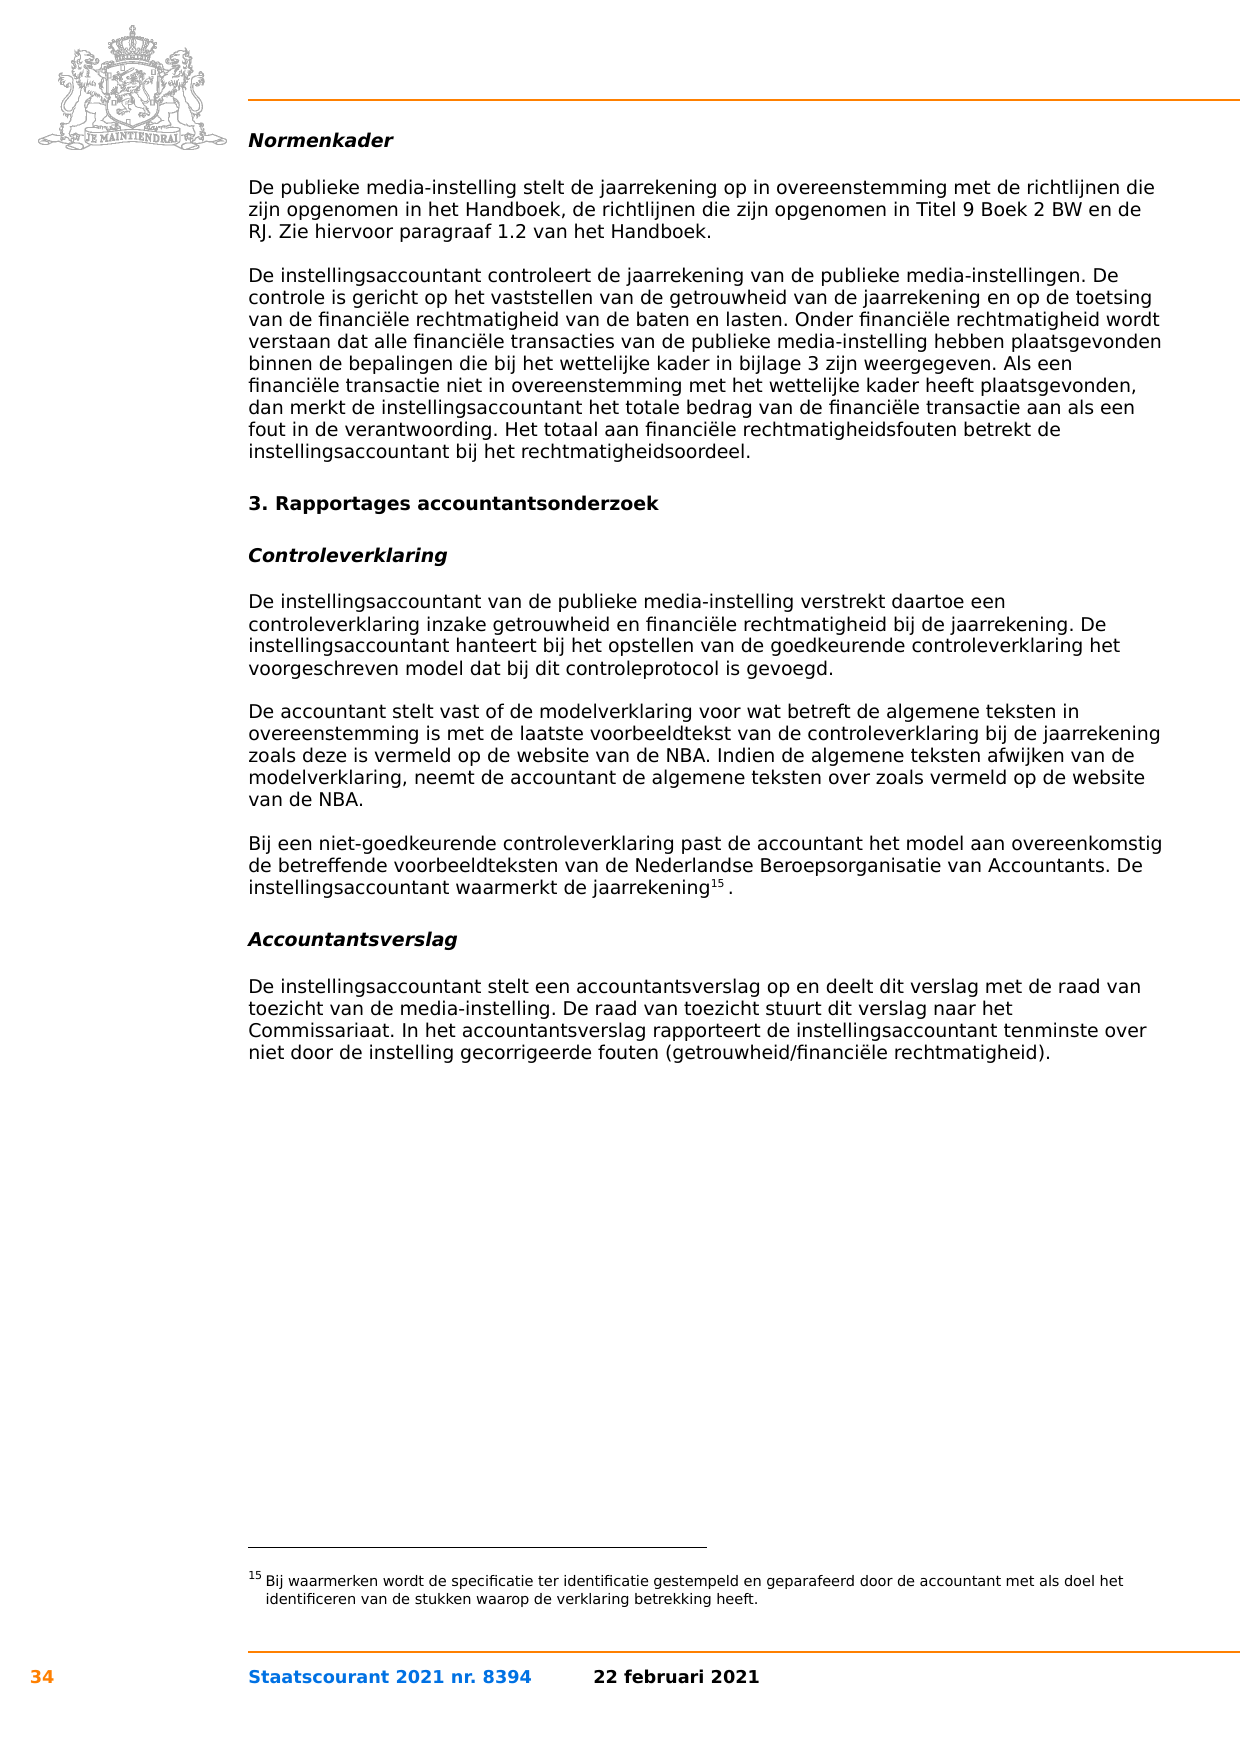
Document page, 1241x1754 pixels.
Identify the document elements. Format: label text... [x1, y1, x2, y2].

text De instellingsaccountant stelt een accountantsverslag op en deelt dit verslag met de raad van toezicht van de media-instelling. De raad van toezicht stuurt dit verslag naar het Commissariaat. In het accountantsverslag rapporteert de instellingsaccountant tenminste over niet door de instelling gecorrigeerde fouten (getrouwheid/financiële rechtmatigheid). [248, 976, 1163, 1064]
subtitle Normenkader [248, 130, 1163, 152]
text Bij waarmerken wordt de specificatie ter identificatie gestempeld en geparafeerd door de accountant met als doel het identificeren van de stukken waarop de verklaring betrekking heeft. [248, 1569, 1163, 1608]
subtitle 3. Rapportages accountantsonderzoek [248, 492, 1163, 514]
subtitle Accountantsverslag [248, 929, 1163, 951]
text De instellingsaccountant van de publieke media-instelling verstrekt daartoe een controleverklaring inzake getrouwheid en financiële rechtmatigheid bij de jaarrekening. De instellingsaccountant hanteert bij het opstellen van de goedkeurende controleverklaring het voorgeschreven model dat bij dit controleprotocol is gevoegd. [248, 591, 1163, 679]
picture [38, 25, 227, 150]
text De publieke media-instelling stelt de jaarrekening op in overeenstemming met de richtlijnen die zijn opgenomen in het Handboek, de richtlijnen die zijn opgenomen in Titel 9 Boek 2 BW en de RJ. Zie hiervoor paragraaf 1.2 van het Handboek. [248, 177, 1163, 243]
text De accountant stelt vast of de modelverklaring voor wat betreft de algemene teksten in overeenstemming is met de laatste voorbeeldtekst van de controleverklaring bij de jaarrekening zoals deze is vermeld op de website van de NBA. Indien de algemene teksten afwijken van de modelverklaring, neemt de accountant de algemene teksten over zoals vermeld op de website van de NBA. [248, 701, 1163, 811]
text De instellingsaccountant controleert de jaarrekening van de publieke media-instellingen. De controle is gericht op het vaststellen van de getrouwheid van de jaarrekening en op de toetsing van de financiële rechtmatigheid van de baten en lasten. Onder financiële rechtmatigheid wordt verstaan dat alle financiële transacties van de publieke media-instelling hebben plaatsgevonden binnen de bepalingen die bij het wettelijke kader in bijlage 3 zijn weergegeven. Als een financiële transactie niet in overeenstemming met het wettelijke kader heeft plaatsgevonden, dan merkt de instellingsaccountant het totale bedrag van de financiële transactie aan als een fout in de verantwoording. Het totaal aan financiële rechtmatigheidsfouten betrekt de instellingsaccountant bij het rechtmatigheidsoordeel. [248, 265, 1163, 462]
text Bij een niet-goedkeurende controleverklaring past de accountant het model aan overeenkomstig de betreffende voorbeeldteksten van de Nederlandse Beroepsorganisatie van Accountants. De instellingsaccountant waarmerkt de jaarrekening. [248, 833, 1163, 899]
subtitle Controleverklaring [248, 544, 1163, 566]
